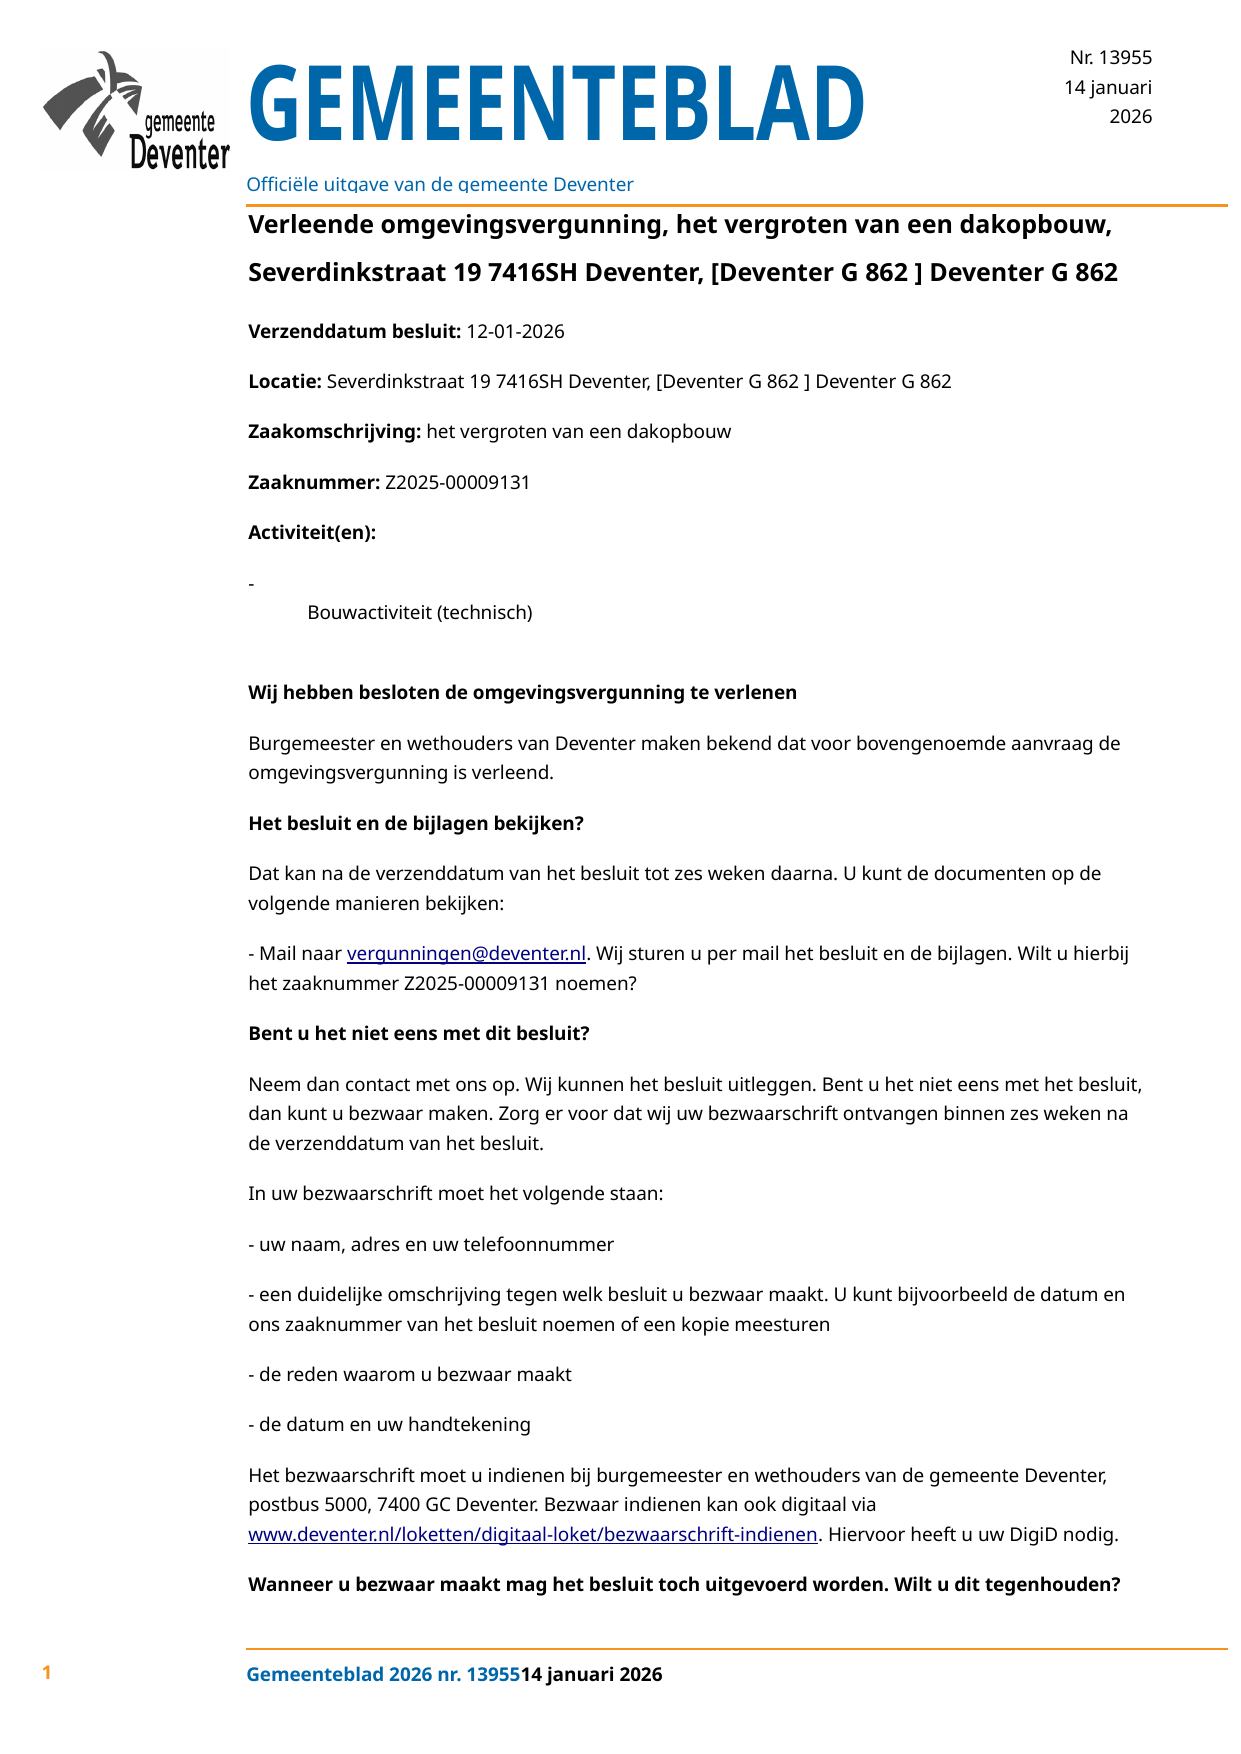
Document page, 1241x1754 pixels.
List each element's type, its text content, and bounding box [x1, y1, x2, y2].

text Wij hebben besloten de omgevingsvergunning te verlenen [248, 679, 1152, 705]
text - een duidelijke omschrijving tegen welk besluit u bezwaar maakt. U kunt bijvoorbeeld de datum en ons zaaknummer van het besluit noemen of een kopie meesturen [248, 1281, 1152, 1337]
list Bouwactiviteit (technisch) [248, 599, 1152, 625]
text Locatie: Severdinkstraat 19 7416SH Deventer, [Deventer G 862 ] Deventer G 862 [248, 368, 1152, 394]
text Verleende omgevingsvergunning, het vergroten van een dakopbouw, Severdinkstraat 19 7416SH Deventer, [Deventer G 862 ] Deventer G 862 [248, 207, 1152, 288]
text Zaakomschrijving: het vergroten van een dakopbouw [248, 419, 1152, 444]
picture [41, 47, 231, 172]
text Het bezwaarschrift moet u indienen bij burgemeester en wethouders van de gemeente Deventer, postbus 5000, 7400 GC Deventer. Bezwaar indienen kan ook digitaal via www.deventer.nl/loketten/digitaal-loket/bezwaarschrift-indienen. Hiervoor heeft u uw DigiD nodig. [248, 1462, 1152, 1547]
text - de reden waarom u bezwaar maakt [248, 1361, 1152, 1387]
text Zaaknummer: Z2025-00009131 [248, 469, 1152, 495]
text Burgemeester en wethouders van Deventer maken bekend dat voor bovengenoemde aanvraag de omgevingsvergunning is verleend. [248, 730, 1152, 785]
text Activiteit(en): [248, 519, 1152, 545]
text Verzenddatum besluit: 12-01-2026 [248, 318, 1152, 344]
text - uw naam, adres en uw telefoonnummer [248, 1231, 1152, 1257]
text Neem dan contact met ons op. Wij kunnen het besluit uitleggen. Bent u het niet eens met het besluit, dan kunt u bezwaar maken. Zorg er voor dat wij uw bezwaarschrift ontvangen binnen zes weken na de verzenddatum van het besluit. [248, 1071, 1152, 1156]
text In uw bezwaarschrift moet het volgende staan: [248, 1180, 1152, 1206]
text - de datum en uw handtekening [248, 1412, 1152, 1437]
text Dat kan na de verzenddatum van het besluit tot zes weken daarna. U kunt de documenten op de volgende manieren bekijken: [248, 860, 1152, 916]
text Bent u het niet eens met dit besluit? [248, 1020, 1152, 1046]
text Wanneer u bezwaar maakt mag het besluit toch uitgevoerd worden. Wilt u dit tegenhouden? [248, 1572, 1152, 1597]
text - Mail naar vergunningen@deventer.nl. Wij sturen u per mail het besluit en de bijlagen. Wilt u hierbij het zaaknummer Z2025-00009131 noemen? [248, 940, 1152, 996]
text Het besluit en de bijlagen bekijken? [248, 810, 1152, 836]
